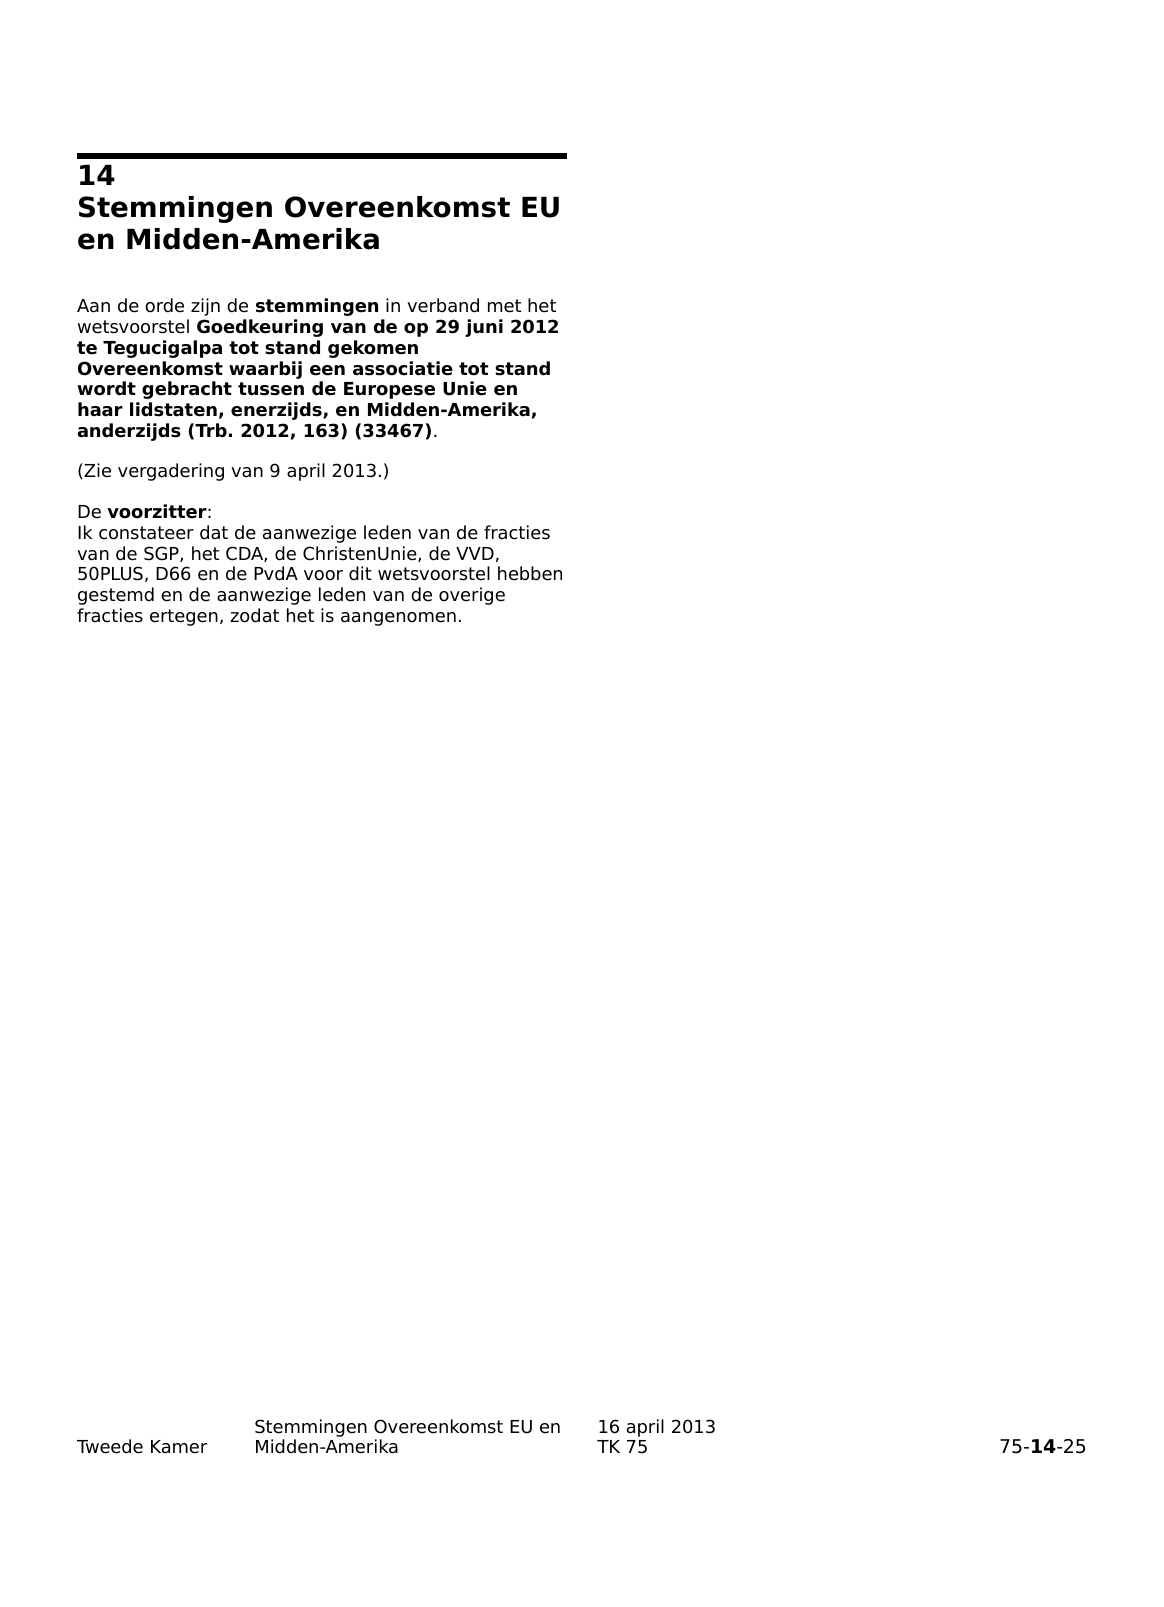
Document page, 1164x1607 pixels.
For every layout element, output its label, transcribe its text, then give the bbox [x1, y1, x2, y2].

title 14 Stemmingen Overeenkomst EU en Midden-Amerika [77, 159, 567, 256]
text (Zie vergadering van 9 april 2013.) [77, 461, 567, 482]
text De voorzitter: [77, 502, 567, 523]
text Ik constateer dat de aanwezige leden van de fracties van de SGP, het CDA, de ChristenUnie, de VVD, 50PLUS, D66 en de PvdA voor dit wetsvoorstel hebben gestemd en de aanwezige leden van de overige fracties ertegen, zodat het is aangenomen. [77, 523, 567, 626]
text Aan de orde zijn de stemmingen in verband met het wetsvoorstel Goedkeuring van de op 29 juni 2012 te Tegucigalpa tot stand gekomen Overeenkomst waarbij een associatie tot stand wordt gebracht tussen de Europese Unie en haar lidstaten, enerzijds, en Midden-Amerika, anderzijds (Trb. 2012, 163) (33467). [77, 296, 567, 441]
